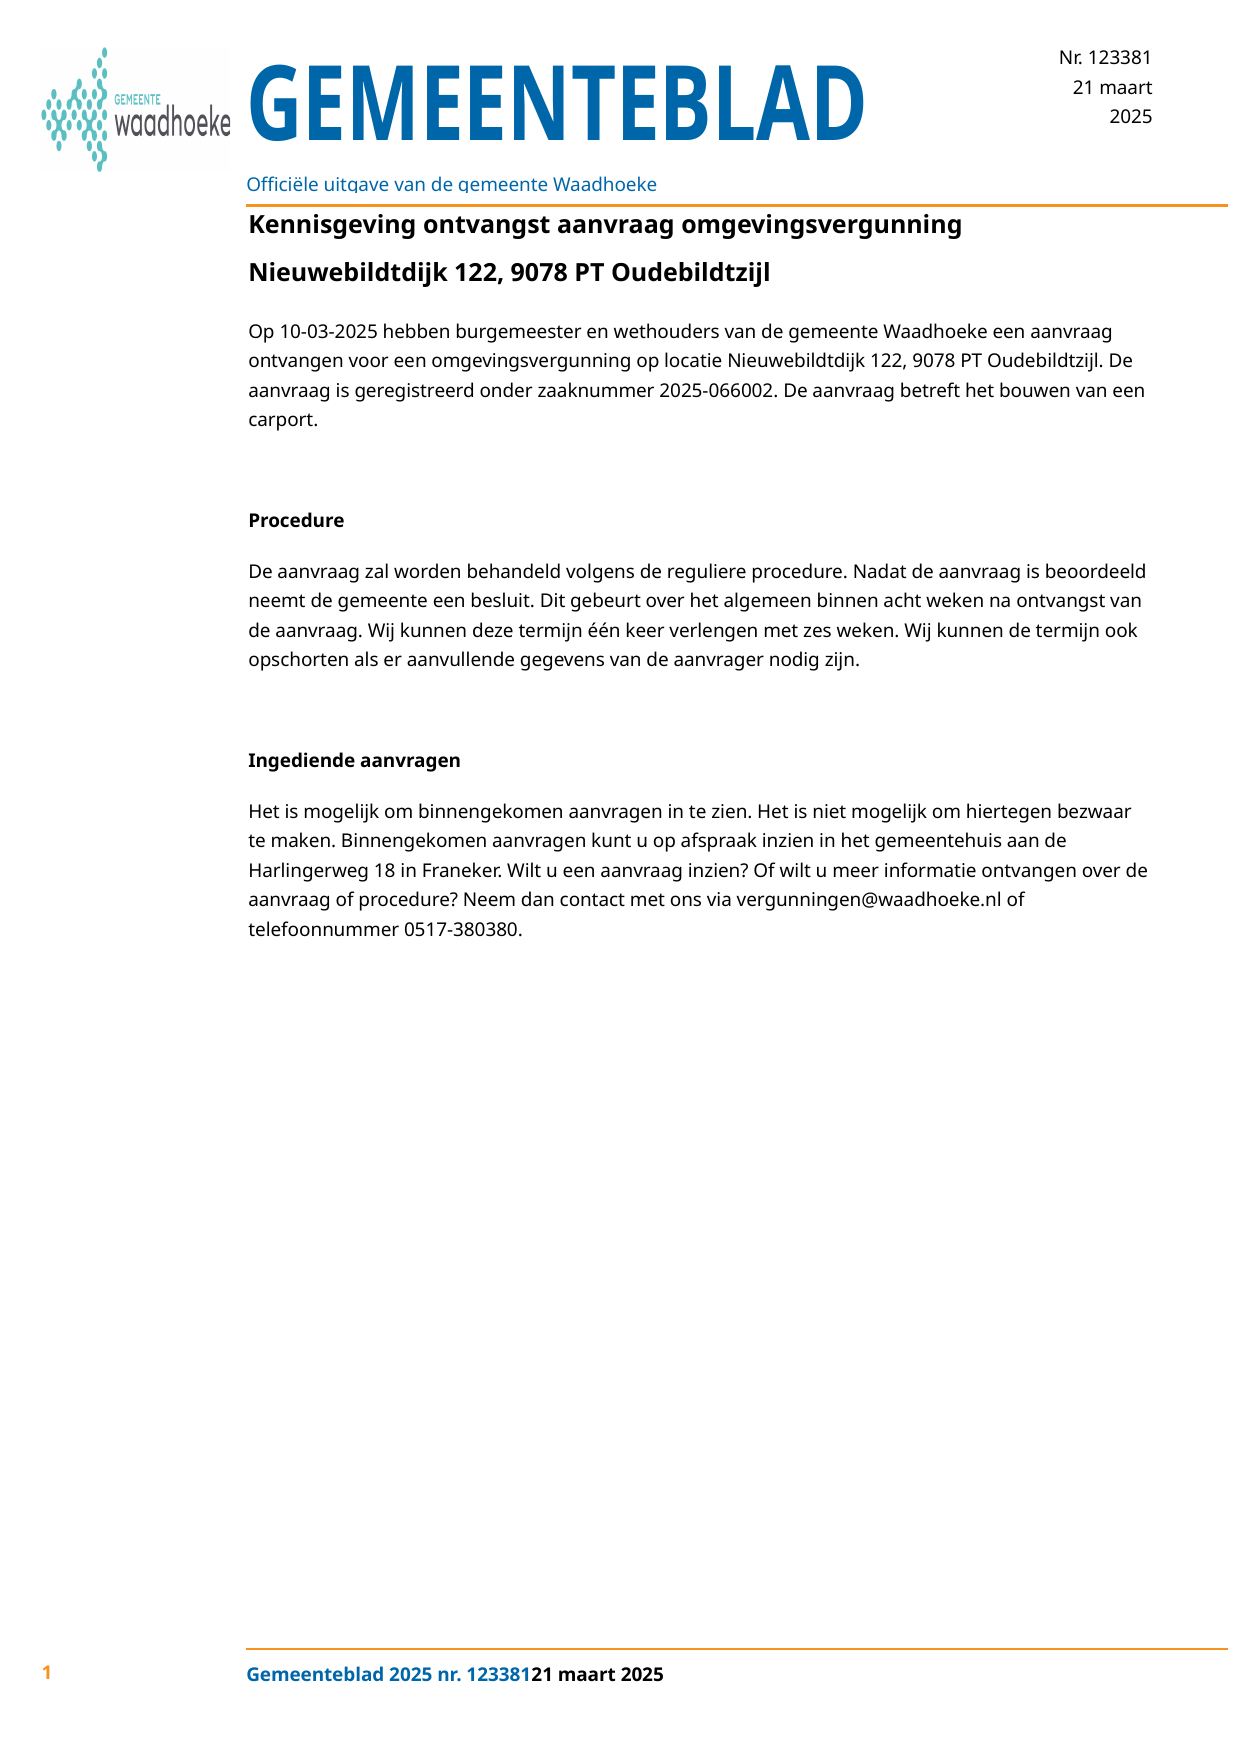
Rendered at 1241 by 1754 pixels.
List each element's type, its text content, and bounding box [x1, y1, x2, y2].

text Het is mogelijk om binnengekomen aanvragen in te zien. Het is niet mogelijk om hiertegen bezwaar te maken. Binnengekomen aanvragen kunt u op afspraak inzien in het gemeentehuis aan de Harlingerweg 18 in Franeker. Wilt u een aanvraag inzien? Of wilt u meer informatie ontvangen over de aanvraag of procedure? Neem dan contact met ons via vergunningen@waadhoeke.nl of telefoonnummer 0517-380380. [248, 798, 1152, 942]
text Kennisgeving ontvangst aanvraag omgevingsvergunning Nieuwebildtdijk 122, 9078 PT Oudebildtzijl [248, 207, 1152, 288]
picture [41, 47, 231, 172]
text De aanvraag zal worden behandeld volgens de reguliere procedure. Nadat de aanvraag is beoordeeld neemt de gemeente een besluit. Dit gebeurt over het algemeen binnen acht weken na ontvangst van de aanvraag. Wij kunnen deze termijn één keer verlengen met zes weken. Wij kunnen de termijn ook opschorten als er aanvullende gegevens van de aanvrager nodig zijn. [248, 558, 1152, 672]
text Op 10-03-2025 hebben burgemeester en wethouders van de gemeente Waadhoeke een aanvraag ontvangen voor een omgevingsvergunning op locatie Nieuwebildtdijk 122, 9078 PT Oudebildtzijl. De aanvraag is geregistreerd onder zaaknummer 2025-066002. De aanvraag betreft het bouwen van een carport. [248, 318, 1152, 432]
text Ingediende aanvragen [248, 747, 1152, 773]
text Procedure [248, 507, 1152, 533]
